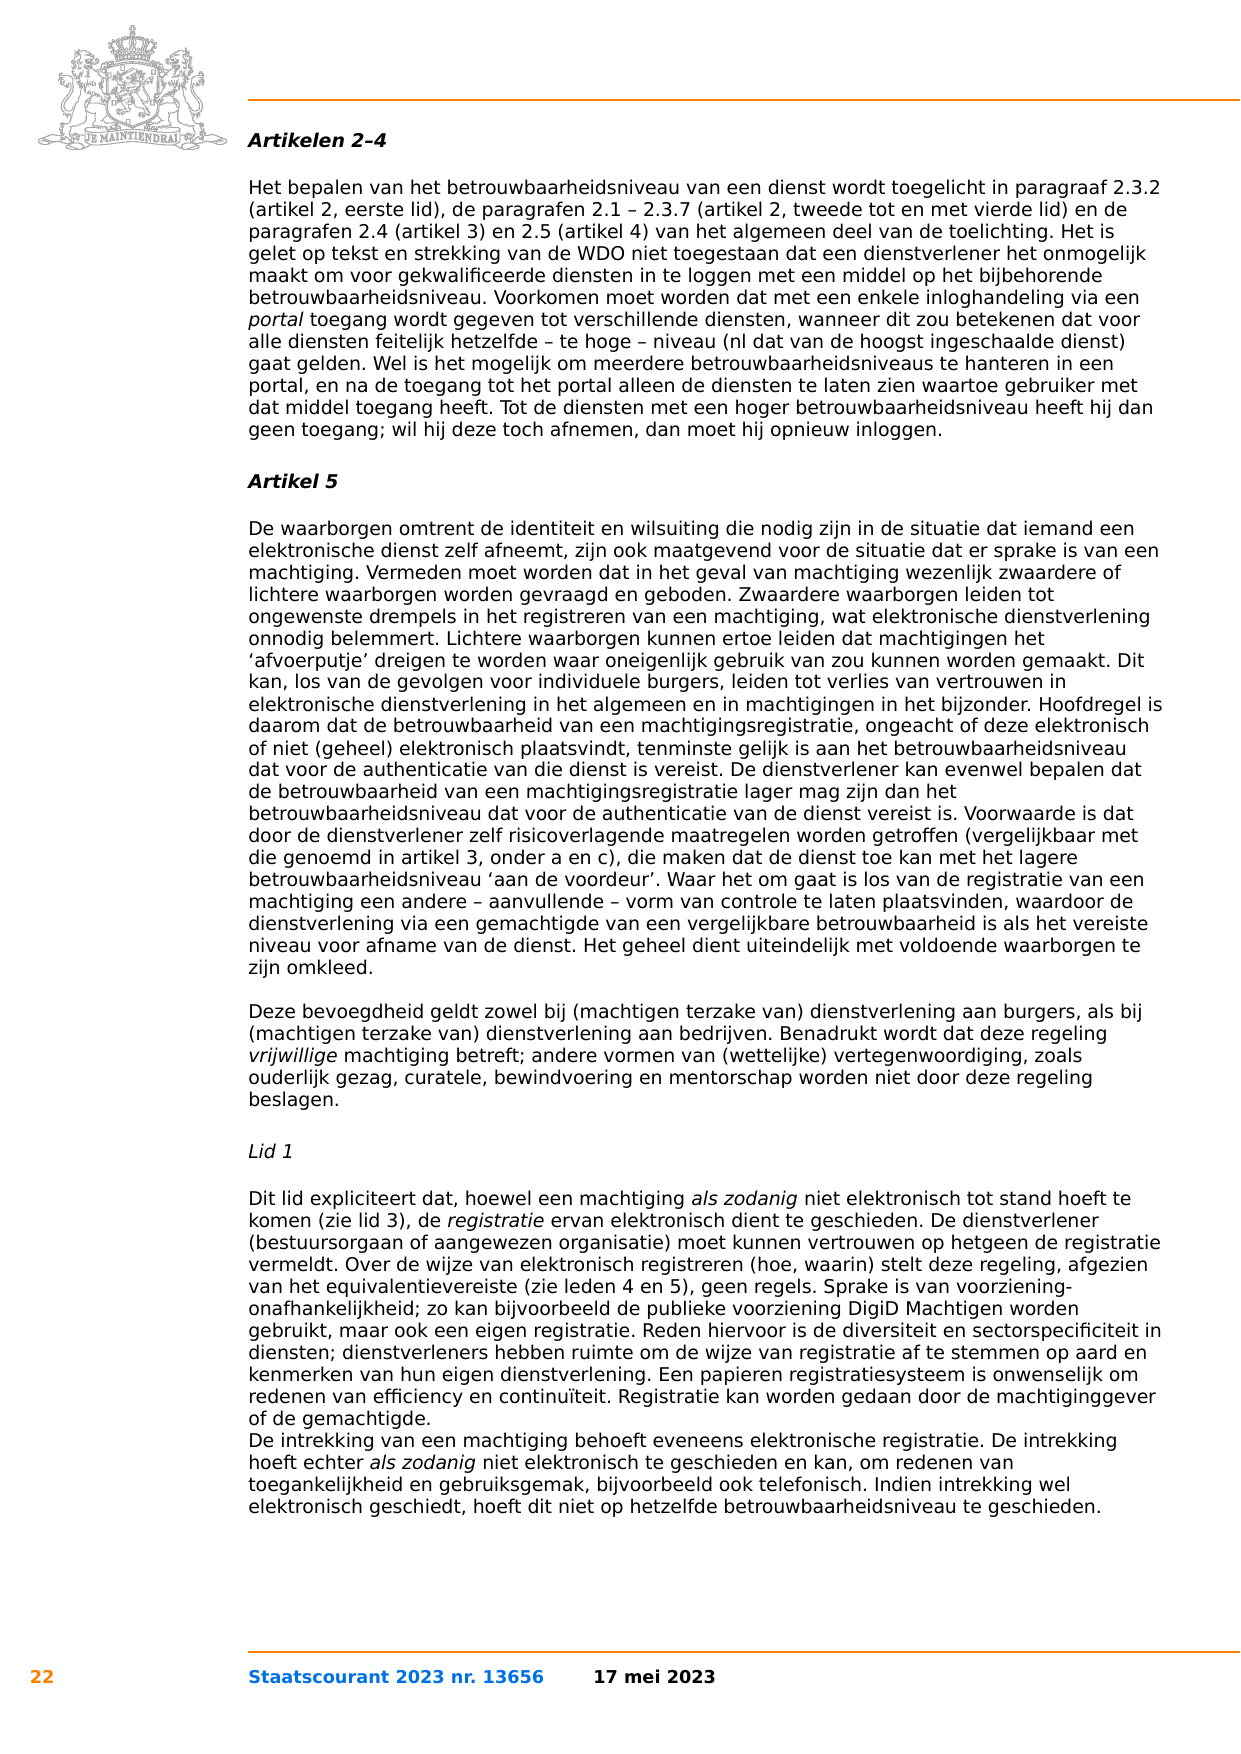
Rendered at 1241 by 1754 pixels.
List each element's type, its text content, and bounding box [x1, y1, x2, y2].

subtitle Artikelen 2–4 [248, 130, 1163, 152]
subtitle Artikel 5 [248, 471, 1163, 493]
text De intrekking van een machtiging behoeft eveneens elektronische registratie. De intrekking hoeft echter als zodanig niet elektronisch te geschieden en kan, om redenen van toegankelijkheid en gebruiksgemak, bijvoorbeeld ook telefonisch. Indien intrekking wel elektronisch geschiedt, hoeft dit niet op hetzelfde betrouwbaarheidsniveau te geschieden. [248, 1430, 1163, 1518]
text Dit lid expliciteert dat, hoewel een machtiging als zodanig niet elektronisch tot stand hoeft te komen (zie lid 3), de registratie ervan elektronisch dient te geschieden. De dienstverlener (bestuursorgaan of aangewezen organisatie) moet kunnen vertrouwen op hetgeen de registratie vermeldt. Over de wijze van elektronisch registreren (hoe, waarin) stelt deze regeling, afgezien van het equivalentievereiste (zie leden 4 en 5), geen regels. Sprake is van voorziening-onafhankelijkheid; zo kan bijvoorbeeld de publieke voorziening DigiD Machtigen worden gebruikt, maar ook een eigen registratie. Reden hiervoor is de diversiteit en sectorspecificiteit in diensten; dienstverleners hebben ruimte om de wijze van registratie af te stemmen op aard en kenmerken van hun eigen dienstverlening. Een papieren registratiesysteem is onwenselijk om redenen van efficiency en continuïteit. Registratie kan worden gedaan door de machtiginggever of de gemachtigde. [248, 1188, 1163, 1430]
text Deze bevoegdheid geldt zowel bij (machtigen terzake van) dienstverlening aan burgers, als bij (machtigen terzake van) dienstverlening aan bedrijven. Benadrukt wordt dat deze regeling vrijwillige machtiging betreft; andere vormen van (wettelijke) vertegenwoordiging, zoals ouderlijk gezag, curatele, bewindvoering en mentorschap worden niet door deze regeling beslagen. [248, 1001, 1163, 1111]
picture [38, 25, 227, 150]
text De waarborgen omtrent de identiteit en wilsuiting die nodig zijn in de situatie dat iemand een elektronische dienst zelf afneemt, zijn ook maatgevend voor de situatie dat er sprake is van een machtiging. Vermeden moet worden dat in het geval van machtiging wezenlijk zwaardere of lichtere waarborgen worden gevraagd en geboden. Zwaardere waarborgen leiden tot ongewenste drempels in het registreren van een machtiging, wat elektronische dienstverlening onnodig belemmert. Lichtere waarborgen kunnen ertoe leiden dat machtigingen het ‘afvoerputje’ dreigen te worden waar oneigenlijk gebruik van zou kunnen worden gemaakt. Dit kan, los van de gevolgen voor individuele burgers, leiden tot verlies van vertrouwen in elektronische dienstverlening in het algemeen en in machtigingen in het bijzonder. Hoofdregel is daarom dat de betrouwbaarheid van een machtigingsregistratie, ongeacht of deze elektronisch of niet (geheel) elektronisch plaatsvindt, tenminste gelijk is aan het betrouwbaarheidsniveau dat voor de authenticatie van die dienst is vereist. De dienstverlener kan evenwel bepalen dat de betrouwbaarheid van een machtigingsregistratie lager mag zijn dan het betrouwbaarheidsniveau dat voor de authenticatie van de dienst vereist is. Voorwaarde is dat door de dienstverlener zelf risicoverlagende maatregelen worden getroffen (vergelijkbaar met die genoemd in artikel 3, onder a en c), die maken dat de dienst toe kan met het lagere betrouwbaarheidsniveau ‘aan de voordeur’. Waar het om gaat is los van de registratie van een machtiging een andere – aanvullende – vorm van controle te laten plaatsvinden, waardoor de dienstverlening via een gemachtigde van een vergelijkbare betrouwbaarheid is als het vereiste niveau voor afname van de dienst. Het geheel dient uiteindelijk met voldoende waarborgen te zijn omkleed. [248, 518, 1163, 979]
subtitle Lid 1 [248, 1141, 1163, 1163]
text Het bepalen van het betrouwbaarheidsniveau van een dienst wordt toegelicht in paragraaf 2.3.2 (artikel 2, eerste lid), de paragrafen 2.1 – 2.3.7 (artikel 2, tweede tot en met vierde lid) en de paragrafen 2.4 (artikel 3) en 2.5 (artikel 4) van het algemeen deel van de toelichting. Het is gelet op tekst en strekking van de WDO niet toegestaan dat een dienstverlener het onmogelijk maakt om voor gekwalificeerde diensten in te loggen met een middel op het bijbehorende betrouwbaarheidsniveau. Voorkomen moet worden dat met een enkele inloghandeling via een portal toegang wordt gegeven tot verschillende diensten, wanneer dit zou betekenen dat voor alle diensten feitelijk hetzelfde – te hoge – niveau (nl dat van de hoogst ingeschaalde dienst) gaat gelden. Wel is het mogelijk om meerdere betrouwbaarheidsniveaus te hanteren in een portal, en na de toegang tot het portal alleen de diensten te laten zien waartoe gebruiker met dat middel toegang heeft. Tot de diensten met een hoger betrouwbaarheidsniveau heeft hij dan geen toegang; wil hij deze toch afnemen, dan moet hij opnieuw inloggen. [248, 177, 1163, 441]
